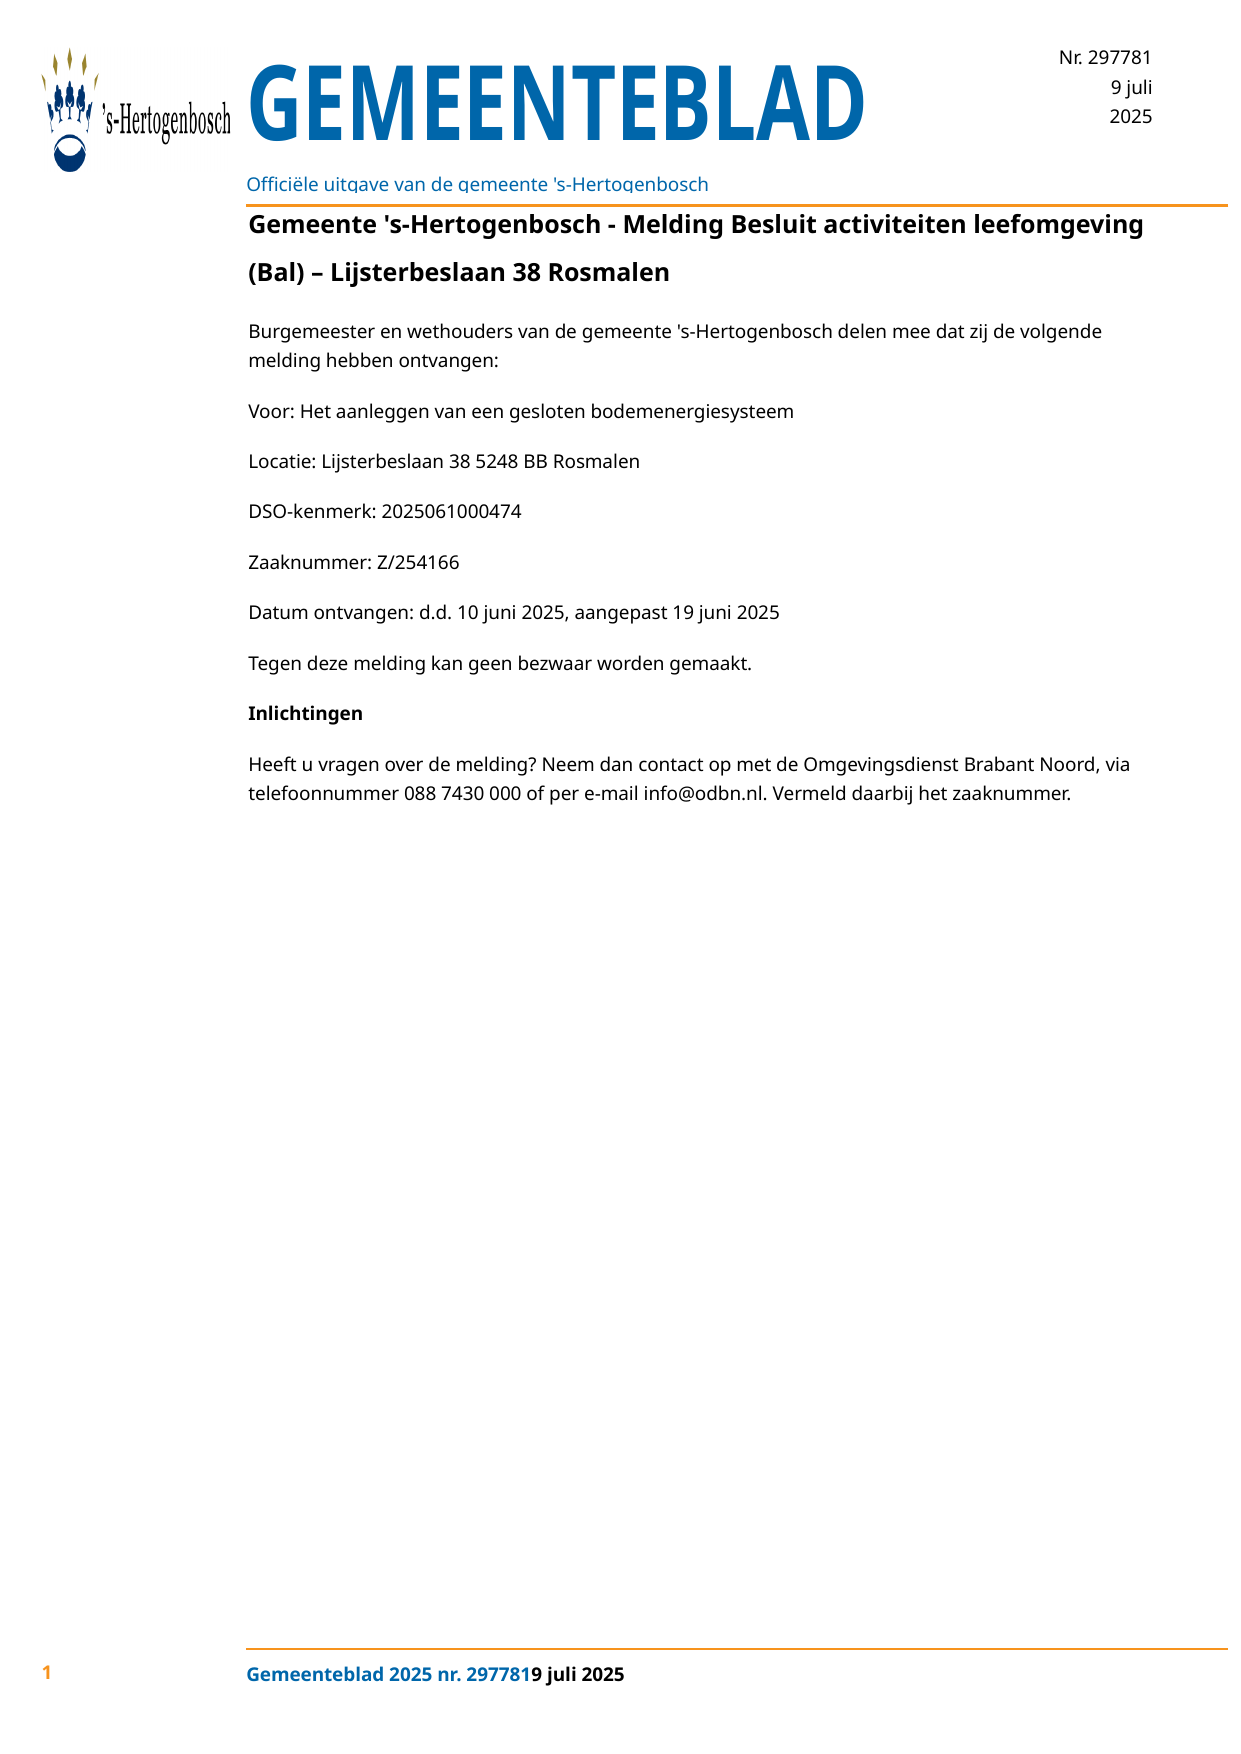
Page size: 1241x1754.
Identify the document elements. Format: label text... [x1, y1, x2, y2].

text Zaaknummer: Z/254166 [248, 549, 1152, 575]
text Gemeente 's-Hertogenbosch - Melding Besluit activiteiten leefomgeving (Bal) – Lijsterbeslaan 38 Rosmalen [248, 207, 1152, 288]
text Tegen deze melding kan geen bezwaar worden gemaakt. [248, 650, 1152, 676]
text Voor: Het aanleggen van een gesloten bodemenergiesysteem [248, 398, 1152, 424]
text DSO-kenmerk: 2025061000474 [248, 499, 1152, 524]
text Heeft u vragen over de melding? Neem dan contact op met de Omgevingsdienst Brabant Noord, via telefoonnummer 088 7430 000 of per e-mail info@odbn.nl. Vermeld daarbij het zaaknummer. [248, 751, 1152, 806]
text Locatie: Lijsterbeslaan 38 5248 BB Rosmalen [248, 448, 1152, 474]
text Datum ontvangen: d.d. 10 juni 2025, aangepast 19 juni 2025 [248, 599, 1152, 625]
picture [41, 47, 231, 172]
text Inlichtingen [248, 700, 1152, 726]
text Burgemeester en wethouders van de gemeente 's-Hertogenbosch delen mee dat zij de volgende melding hebben ontvangen: [248, 318, 1152, 373]
